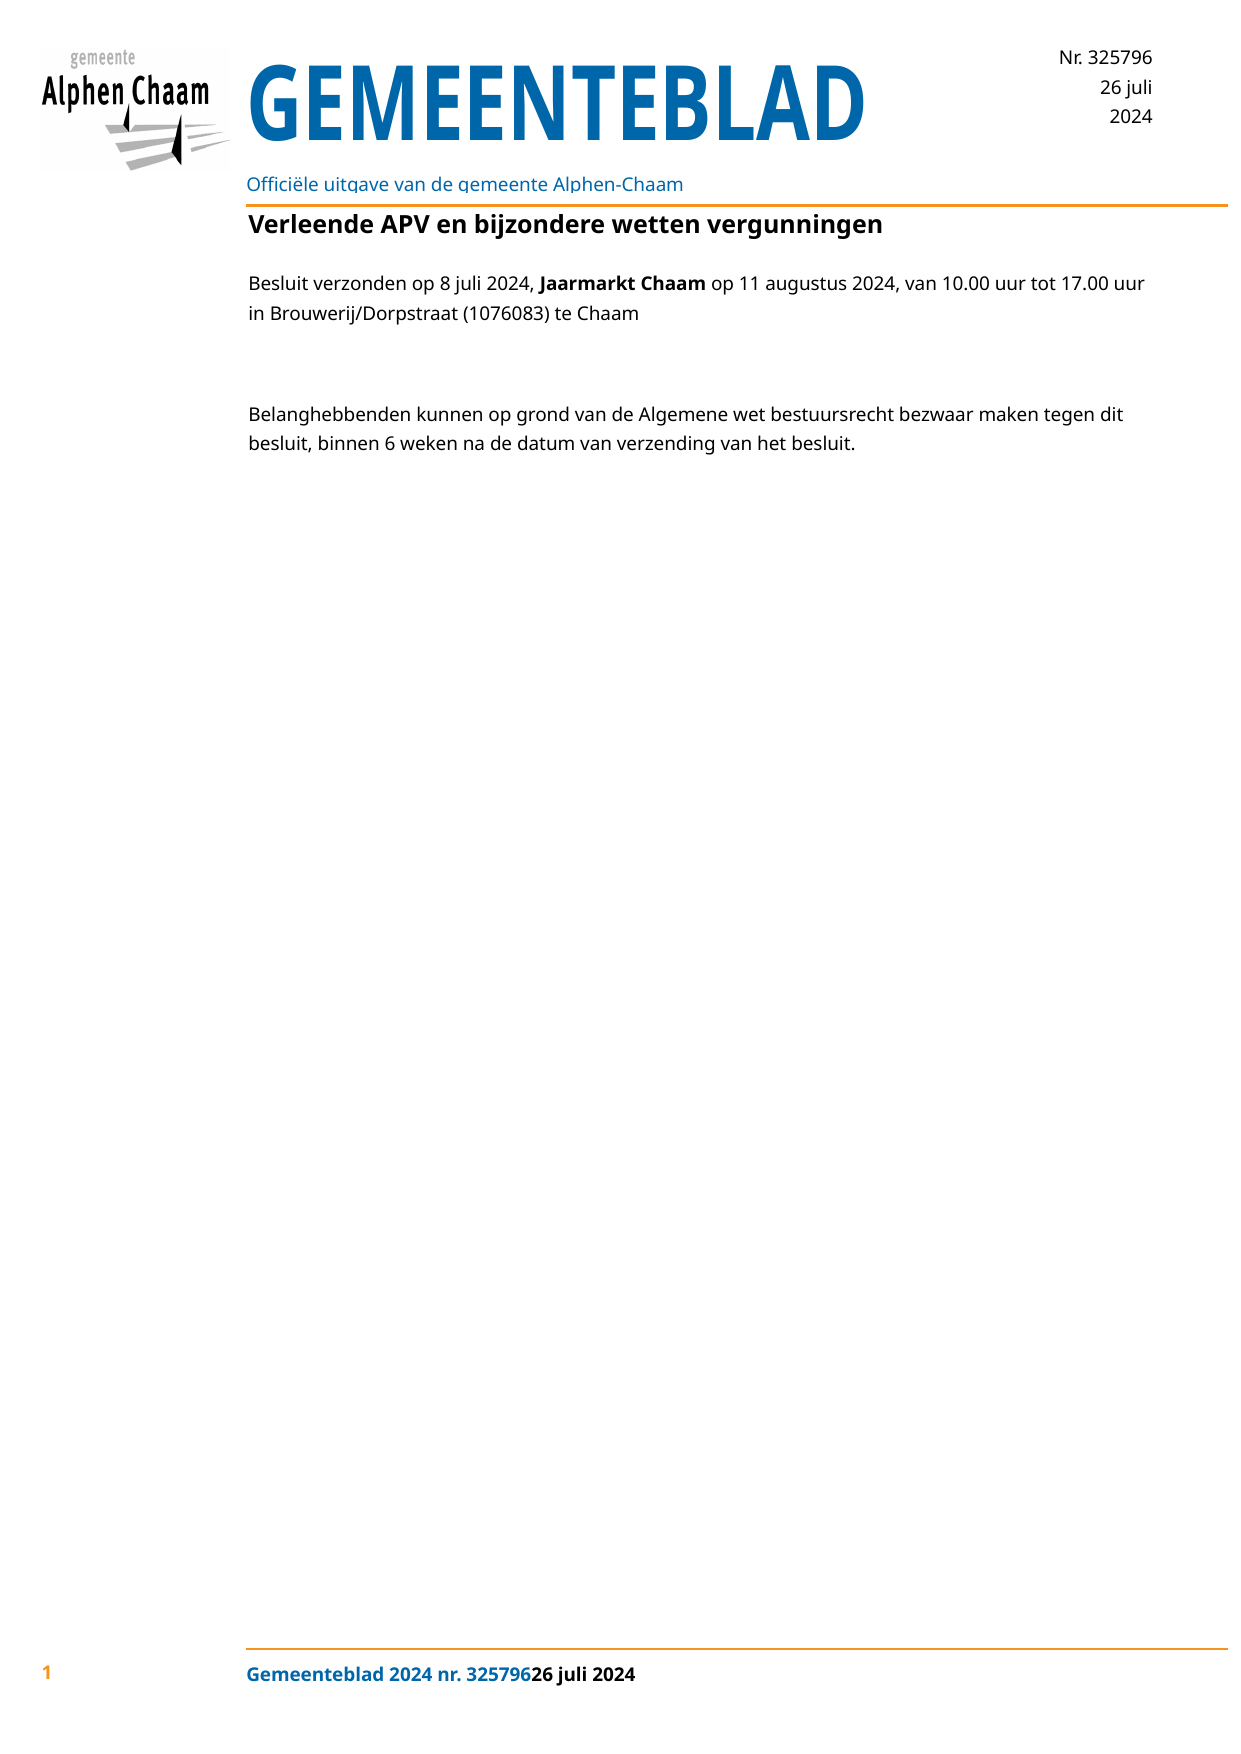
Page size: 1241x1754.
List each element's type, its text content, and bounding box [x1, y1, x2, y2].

picture [41, 47, 231, 172]
text Verleende APV en bijzondere wetten vergunningen [248, 207, 1152, 241]
text Besluit verzonden op 8 juli 2024, Jaarmarkt Chaam op 11 augustus 2024, van 10.00 uur tot 17.00 uur in Brouwerij/Dorpstraat (1076083) te Chaam [248, 270, 1152, 326]
text Belanghebbenden kunnen op grond van de Algemene wet bestuursrecht bezwaar maken tegen dit besluit, binnen 6 weken na de datum van verzending van het besluit. [248, 401, 1152, 456]
